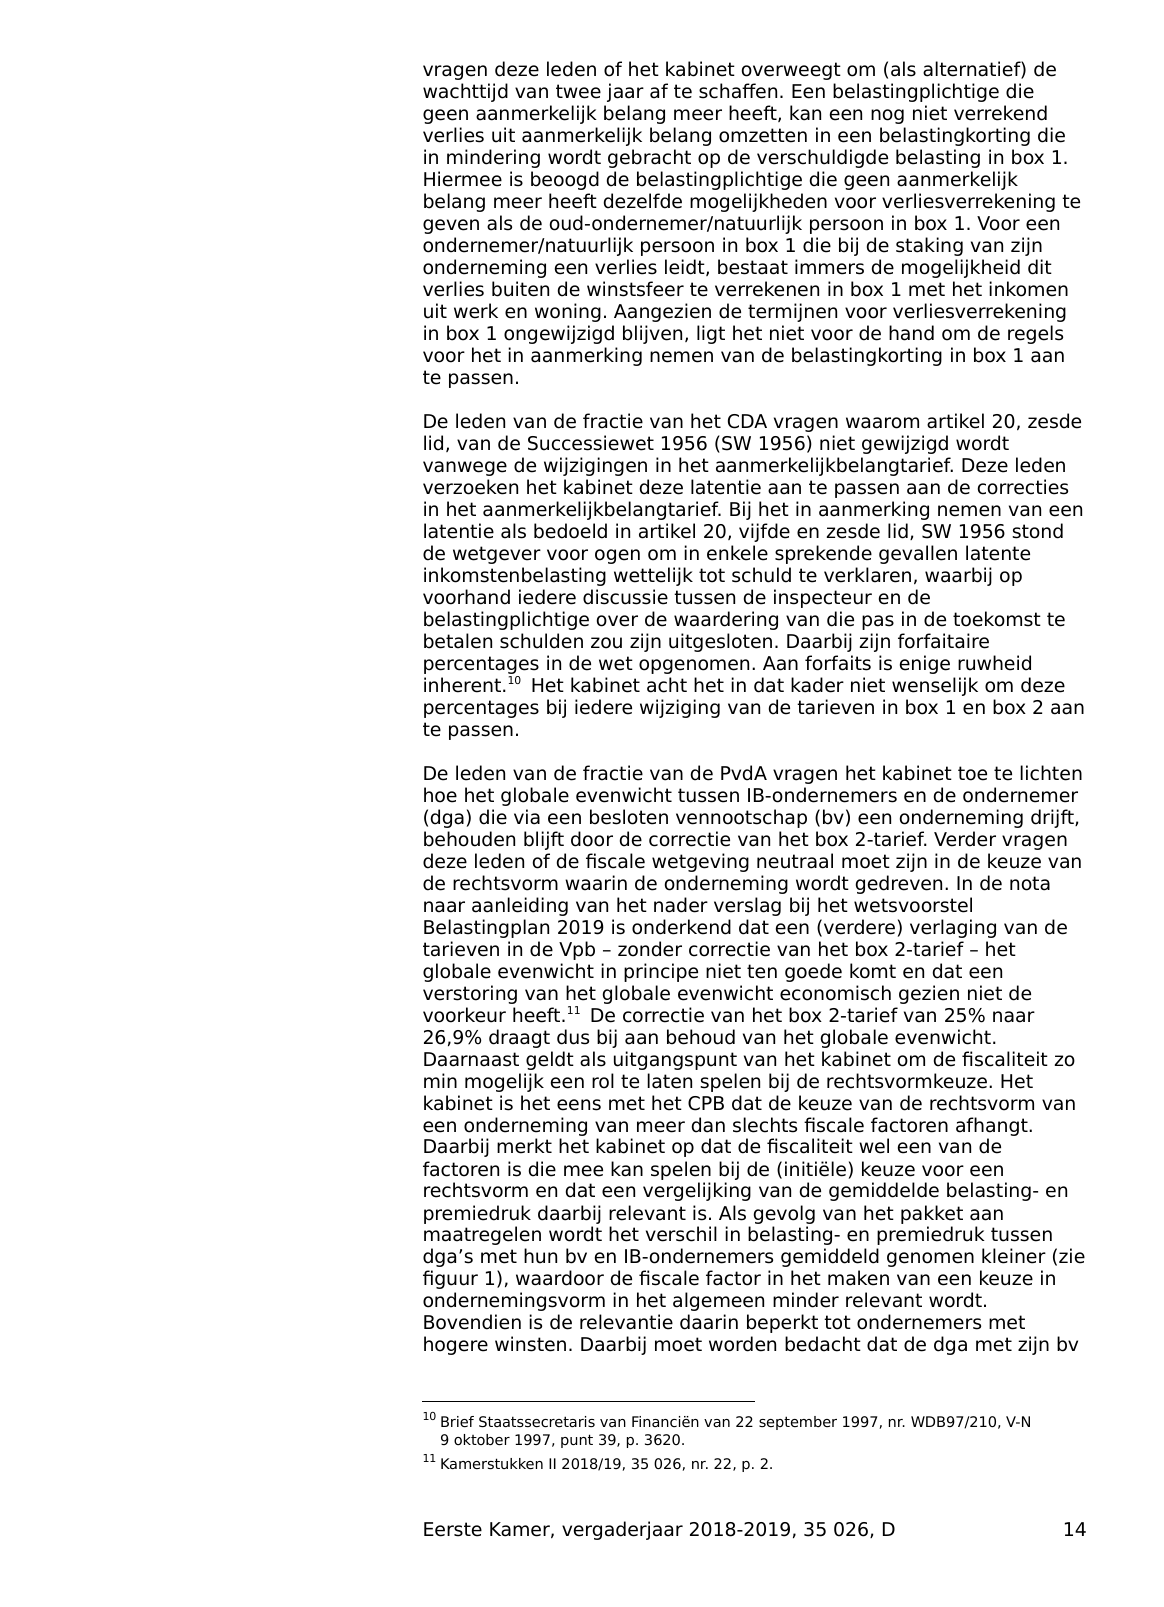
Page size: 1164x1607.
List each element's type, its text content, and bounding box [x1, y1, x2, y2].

text De leden van de fractie van het CDA vragen waarom artikel 20, zesde lid, van de Successiewet 1956 (SW 1956) niet gewijzigd wordt vanwege de wijzigingen in het aanmerkelijkbelangtarief. Deze leden verzoeken het kabinet deze latentie aan te passen aan de correcties in het aanmerkelijkbelangtarief. Bij het in aanmerking nemen van een latentie als bedoeld in artikel 20, vijfde en zesde lid, SW 1956 stond de wetgever voor ogen om in enkele sprekende gevallen latente inkomstenbelasting wettelijk tot schuld te verklaren, waarbij op voorhand iedere discussie tussen de inspecteur en de belastingplichtige over de waardering van die pas in de toekomst te betalen schulden zou zijn uitgesloten. Daarbij zijn forfaitaire percentages in de wet opgenomen. Aan forfaits is enige ruwheid inherent. Het kabinet acht het in dat kader niet wenselijk om deze percentages bij iedere wijziging van de tarieven in box 1 en box 2 aan te passen. [422, 411, 1087, 741]
text vragen deze leden of het kabinet overweegt om (als alternatief) de wachttijd van twee jaar af te schaffen. Een belastingplichtige die geen aanmerkelijk belang meer heeft, kan een nog niet verrekend verlies uit aanmerkelijk belang omzetten in een belastingkorting die in mindering wordt gebracht op de verschuldigde belasting in box 1. Hiermee is beoogd de belastingplichtige die geen aanmerkelijk belang meer heeft dezelfde mogelijkheden voor verliesverrekening te geven als de oud-ondernemer/natuurlijk persoon in box 1. Voor een ondernemer/natuurlijk persoon in box 1 die bij de staking van zijn onderneming een verlies leidt, bestaat immers de mogelijkheid dit verlies buiten de winstsfeer te verrekenen in box 1 met het inkomen uit werk en woning. Aangezien de termijnen voor verliesverrekening in box 1 ongewijzigd blijven, ligt het niet voor de hand om de regels voor het in aanmerking nemen van de belastingkorting in box 1 aan te passen. [422, 59, 1087, 389]
text De leden van de fractie van de PvdA vragen het kabinet toe te lichten hoe het globale evenwicht tussen IB-ondernemers en de ondernemer (dga) die via een besloten vennootschap (bv) een onderneming drijft, behouden blijft door de correctie van het box 2-tarief. Verder vragen deze leden of de fiscale wetgeving neutraal moet zijn in de keuze van de rechtsvorm waarin de onderneming wordt gedreven. In de nota naar aanleiding van het nader verslag bij het wetsvoorstel Belastingplan 2019 is onderkend dat een (verdere) verlaging van de tarieven in de Vpb – zonder correctie van het box 2-tarief – het globale evenwicht in principe niet ten goede komt en dat een verstoring van het globale evenwicht economisch gezien niet de voorkeur heeft. De correctie van het box 2-tarief van 25% naar 26,9% draagt dus bij aan behoud van het globale evenwicht. Daarnaast geldt als uitgangspunt van het kabinet om de fiscaliteit zo min mogelijk een rol te laten spelen bij de rechtsvormkeuze. Het kabinet is het eens met het CPB dat de keuze van de rechtsvorm van een onderneming van meer dan slechts fiscale factoren afhangt. Daarbij merkt het kabinet op dat de fiscaliteit wel een van de factoren is die mee kan spelen bij de (initiële) keuze voor een rechtsvorm en dat een vergelijking van de gemiddelde belasting- en premiedruk daarbij relevant is. Als gevolg van het pakket aan maatregelen wordt het verschil in belasting- en premiedruk tussen dga’s met hun bv en IB-ondernemers gemiddeld genomen kleiner (zie figuur 1), waardoor de fiscale factor in het maken van een keuze in ondernemingsvorm in het algemeen minder relevant wordt. Bovendien is de relevantie daarin beperkt tot ondernemers met hogere winsten. Daarbij moet worden bedacht dat de dga met zijn bv [422, 763, 1087, 1356]
text Kamerstukken II 2018/19, 35 026, nr. 22, p. 2. [422, 1452, 1087, 1474]
text Brief Staatssecretaris van Financiën van 22 september 1997, nr. WDB97/210, V-N 9 oktober 1997, punt 39, p. 3620. [422, 1410, 1087, 1449]
